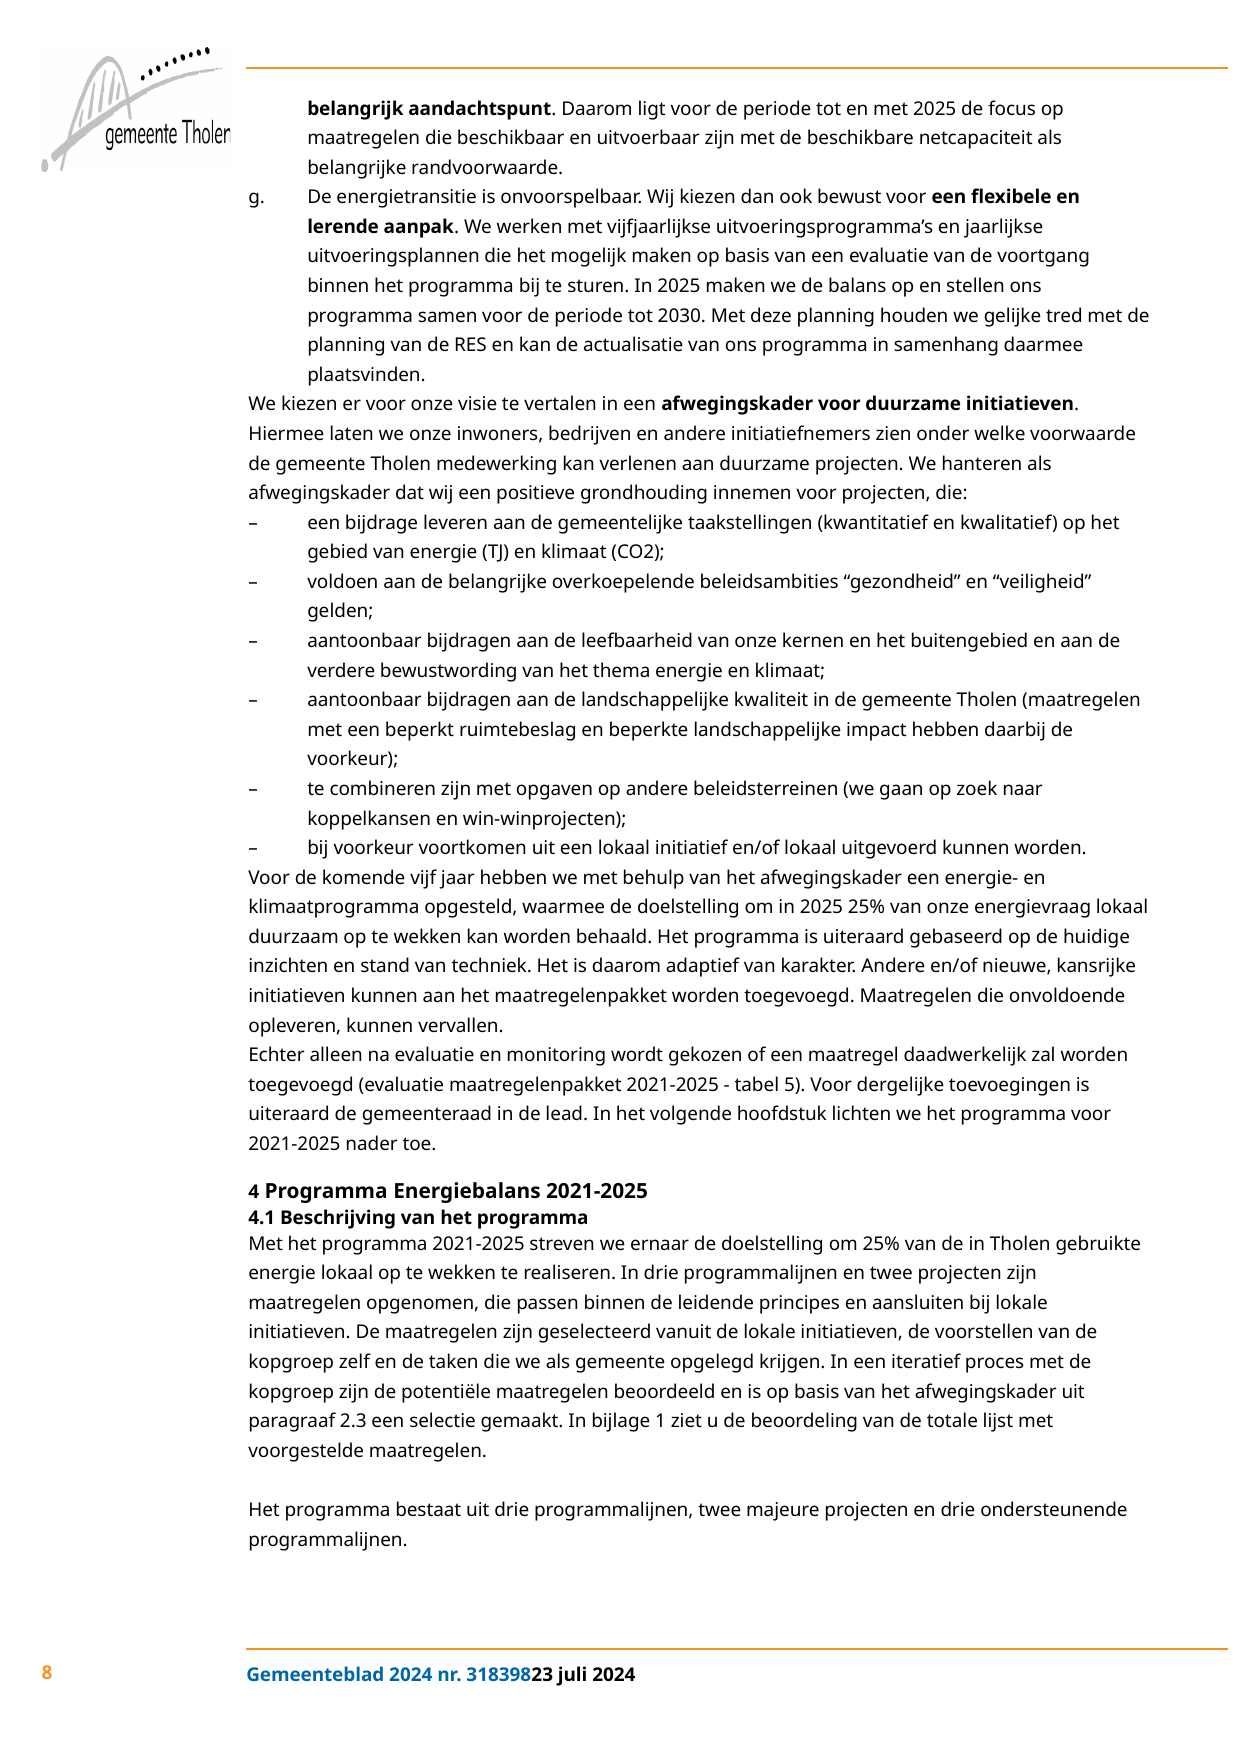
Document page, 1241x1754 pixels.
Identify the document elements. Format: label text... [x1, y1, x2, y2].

text We kiezen er voor onze visie te vertalen in een afwegingskader voor duurzame initiatieven. Hiermee laten we onze inwoners, bedrijven en andere initiatiefnemers zien onder welke voorwaarde de gemeente Tholen medewerking kan verlenen aan duurzame projecten. We hanteren als afwegingskader dat wij een positieve grondhouding innemen voor projecten, die: [248, 391, 1152, 505]
list De energietransitie is onvoorspelbaar. Wij kiezen dan ook bewust voor een flexibele en lerende aanpak. We werken met vijfjaarlijkse uitvoeringsprogramma’s en jaarlijkse uitvoeringsplannen die het mogelijk maken op basis van een evaluatie van de voortgang binnen het programma bij te sturen. In 2025 maken we de balans op en stellen ons programma samen voor de periode tot 2030. Met deze planning houden we gelijke tred met de planning van de RES en kan de actualisatie van ons programma in samenhang daarmee plaatsvinden. [248, 183, 1152, 387]
text Het programma bestaat uit drie programmalijnen, twee majeure projecten en drie ondersteunende programmalijnen. [248, 1496, 1152, 1552]
list een bijdrage leveren aan de gemeentelijke taakstellingen (kwantitatief en kwalitatief) op het gebied van energie (TJ) en klimaat (CO2); [248, 509, 1152, 564]
text 4 Programma Energiebalans 2021-2025 [248, 1176, 1152, 1204]
list voldoen aan de belangrijke overkoepelende beleidsambities “gezondheid” en “veiligheid” gelden; [248, 568, 1152, 623]
list te combineren zijn met opgaven op andere beleidsterreinen (we gaan op zoek naar koppelkansen en win-winprojecten); [248, 775, 1152, 831]
picture [41, 47, 231, 172]
text Met het programma 2021-2025 streven we ernaar de doelstelling om 25% van de in Tholen gebruikte energie lokaal op te wekken te realiseren. In drie programmalijnen en twee projecten zijn maatregelen opgenomen, die passen binnen de leidende principes en aansluiten bij lokale initiatieven. De maatregelen zijn geselecteerd vanuit de lokale initiatieven, de voorstellen van de kopgroep zelf en de taken die we als gemeente opgelegd krijgen. In een iteratief proces met de kopgroep zijn de potentiële maatregelen beoordeeld en is op basis van het afwegingskader uit paragraaf 2.3 een selectie gemaakt. In bijlage 1 ziet u de beoordeling van de totale lijst met voorgestelde maatregelen. [248, 1230, 1152, 1463]
list belangrijk aandachtspunt. Daarom ligt voor de periode tot en met 2025 de focus op maatregelen die beschikbaar en uitvoerbaar zijn met de beschikbare netcapaciteit als belangrijke randvoorwaarde. [248, 95, 1152, 180]
text Voor de komende vijf jaar hebben we met behulp van het afwegingskader een energie- en klimaatprogramma opgesteld, waarmee de doelstelling om in 2025 25% van onze energievraag lokaal duurzaam op te wekken kan worden behaald. Het programma is uiteraard gebaseerd op de huidige inzichten en stand van techniek. Het is daarom adaptief van karakter. Andere en/of nieuwe, kansrijke initiatieven kunnen aan het maatregelenpakket worden toegevoegd. Maatregelen die onvoldoende opleveren, kunnen vervallen. [248, 864, 1152, 1038]
list bij voorkeur voortkomen uit een lokaal initiatief en/of lokaal uitgevoerd kunnen worden. [248, 834, 1152, 860]
list aantoonbaar bijdragen aan de leefbaarheid van onze kernen en het buitengebied en aan de verdere bewustwording van het thema energie en klimaat; [248, 627, 1152, 683]
text Echter alleen na evaluatie en monitoring wordt gekozen of een maatregel daadwerkelijk zal worden toegevoegd (evaluatie maatregelenpakket 2021-2025 - tabel 5). Voor dergelijke toevoegingen is uiteraard de gemeenteraad in de lead. In het volgende hoofdstuk lichten we het programma voor 2021-2025 nader toe. [248, 1041, 1152, 1156]
text 4.1 Beschrijving van het programma [248, 1204, 1152, 1230]
list aantoonbaar bijdragen aan de landschappelijke kwaliteit in de gemeente Tholen (maatregelen met een beperkt ruimtebeslag en beperkte landschappelijke impact hebben daarbij de voorkeur); [248, 686, 1152, 771]
